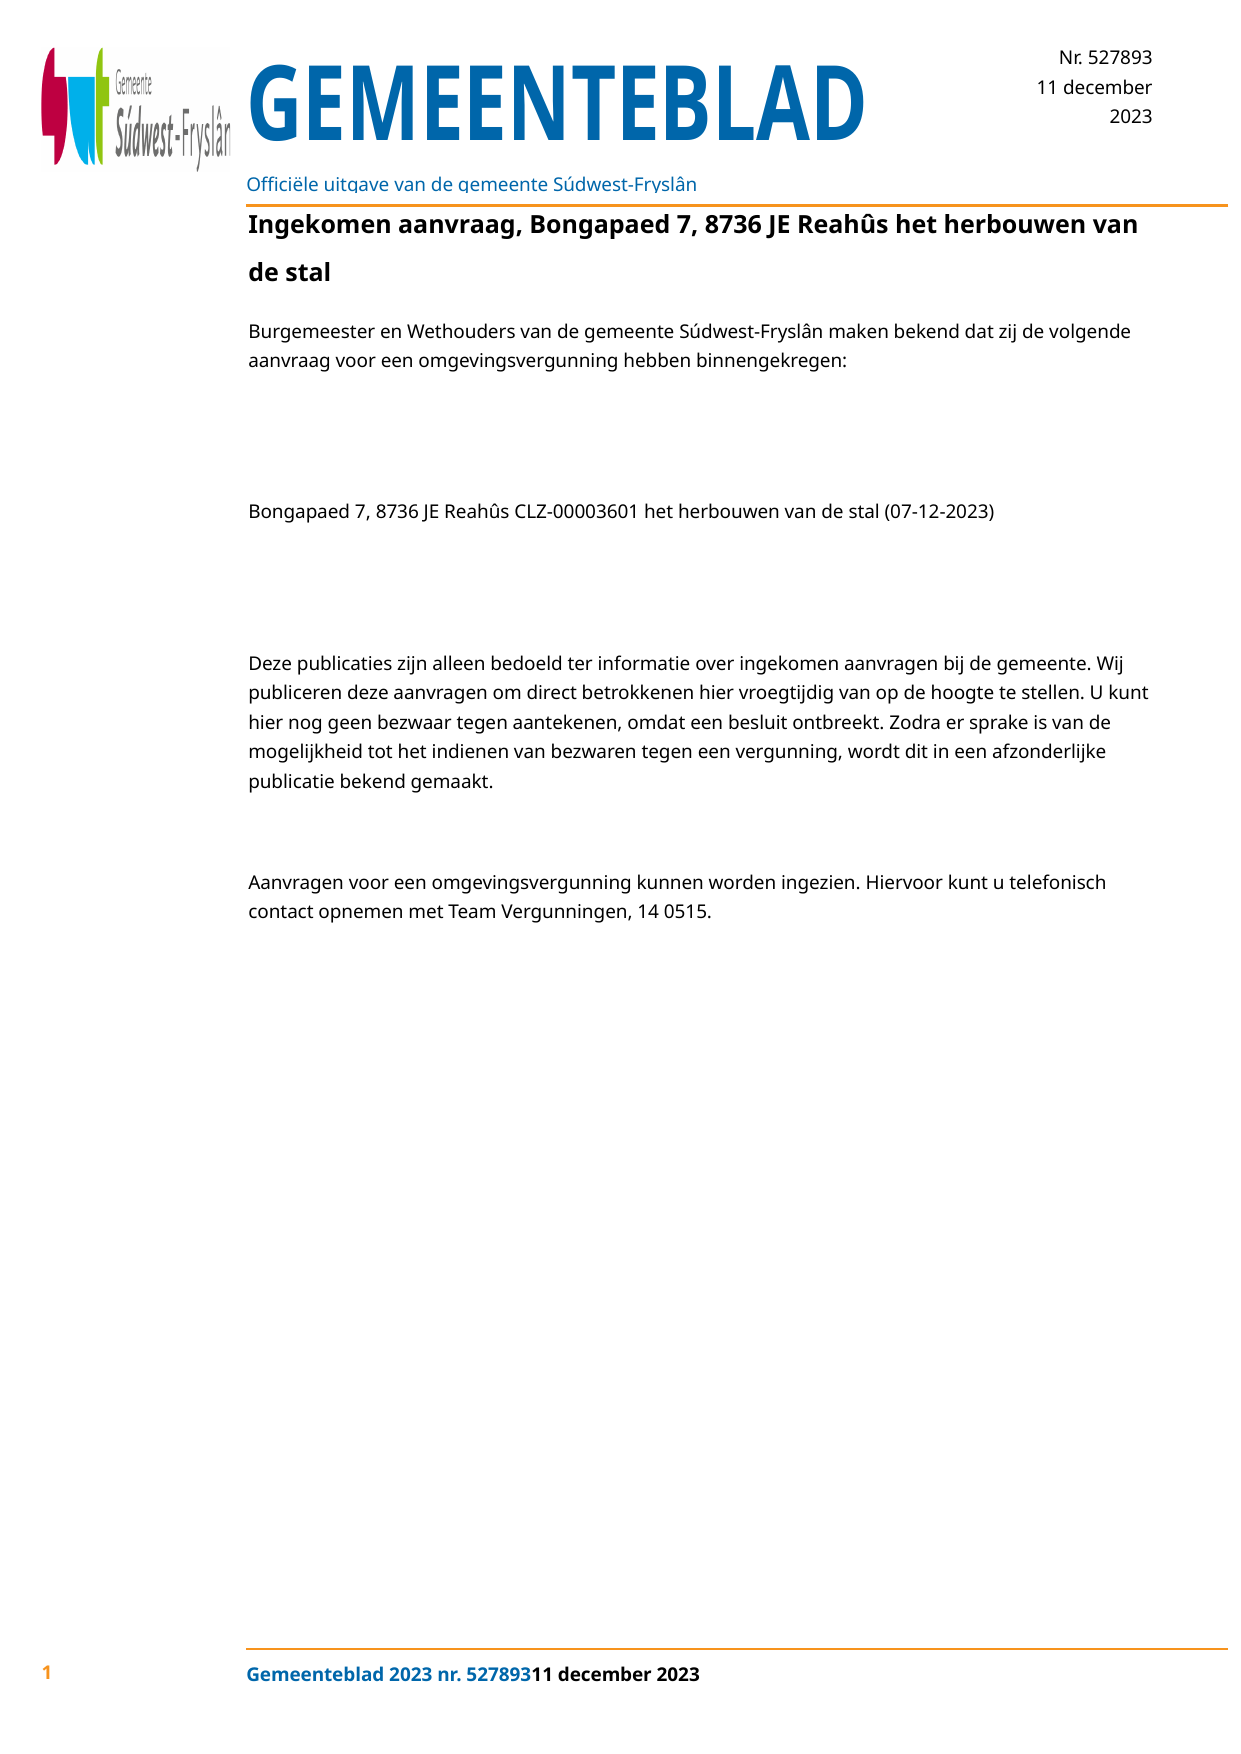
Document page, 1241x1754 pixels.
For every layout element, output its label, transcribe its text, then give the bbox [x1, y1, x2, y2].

text Deze publicaties zijn alleen bedoeld ter informatie over ingekomen aanvragen bij de gemeente. Wij publiceren deze aanvragen om direct betrokkenen hier vroegtijdig van op de hoogte te stellen. U kunt hier nog geen bezwaar tegen aantekenen, omdat een besluit ontbreekt. Zodra er sprake is van de mogelijkheid tot het indienen van bezwaren tegen een vergunning, wordt dit in een afzonderlijke publicatie bekend gemaakt. [248, 650, 1152, 794]
picture [41, 47, 231, 172]
text Aanvragen voor een omgevingsvergunning kunnen worden ingezien. Hiervoor kunt u telefonisch contact opnemen met Team Vergunningen, 14 0515. [248, 869, 1152, 924]
text Burgemeester en Wethouders van de gemeente Súdwest-Fryslân maken bekend dat zij de volgende aanvraag voor een omgevingsvergunning hebben binnengekregen: [248, 318, 1152, 373]
text Bongapaed 7, 8736 JE Reahûs CLZ-00003601 het herbouwen van de stal (07-12-2023) [248, 499, 1152, 524]
text Ingekomen aanvraag, Bongapaed 7, 8736 JE Reahûs het herbouwen van de stal [248, 207, 1152, 288]
